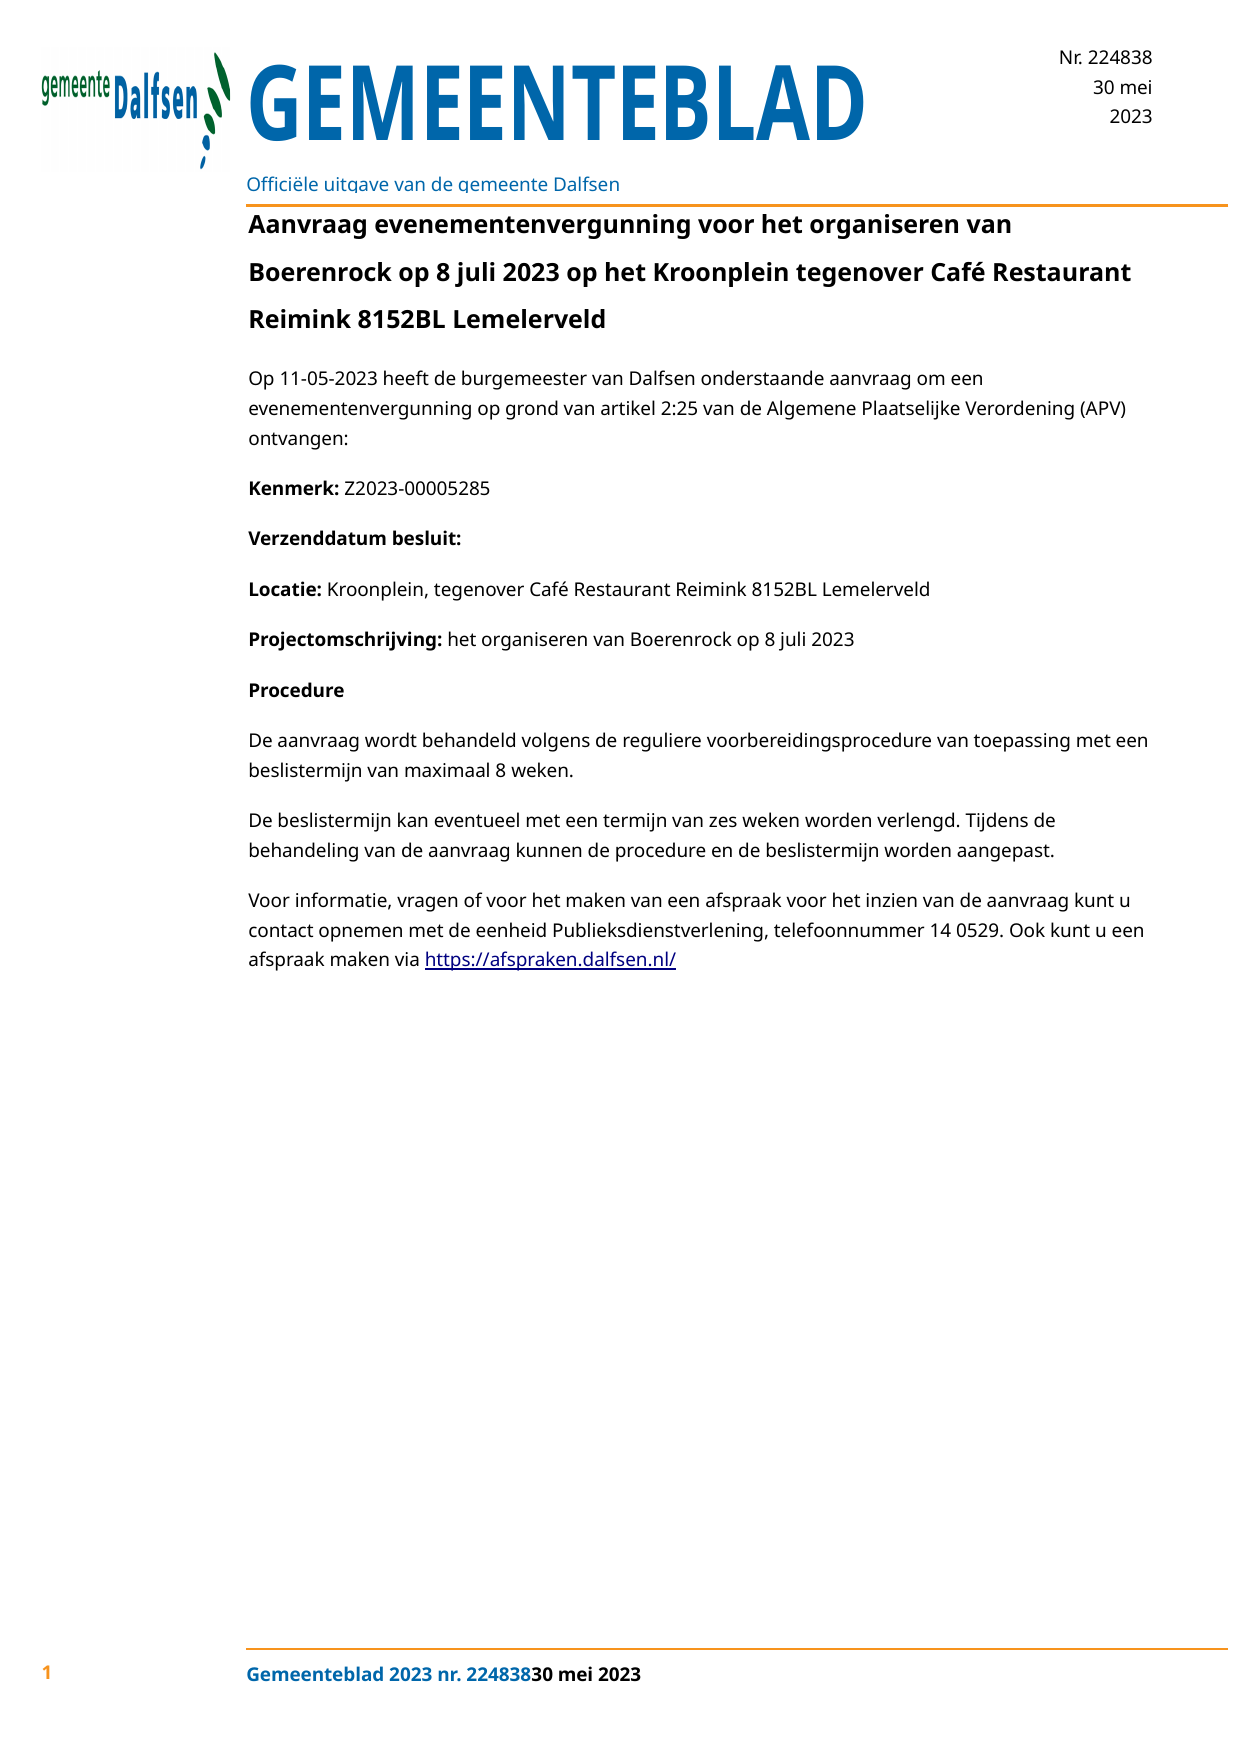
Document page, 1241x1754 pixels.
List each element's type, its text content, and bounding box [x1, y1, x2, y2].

text Aanvraag evenementenvergunning voor het organiseren van Boerenrock op 8 juli 2023 op het Kroonplein tegenover Café Restaurant Reimink 8152BL Lemelerveld [248, 207, 1152, 336]
text Locatie: Kroonplein, tegenover Café Restaurant Reimink 8152BL Lemelerveld [248, 576, 1152, 602]
text Verzenddatum besluit: [248, 526, 1152, 551]
text Procedure [248, 677, 1152, 702]
text Voor informatie, vragen of voor het maken van een afspraak voor het inzien van de aanvraag kunt u contact opnemen met de eenheid Publieksdienstverlening, telefoonnummer 14 0529. Ook kunt u een afspraak maken via https://afspraken.dalfsen.nl/ [248, 887, 1152, 972]
text Op 11-05-2023 heeft de burgemeester van Dalfsen onderstaande aanvraag om een evenementenvergunning op grond van artikel 2:25 van de Algemene Plaatselijke Verordening (APV) ontvangen: [248, 366, 1152, 450]
picture [41, 47, 231, 172]
text Projectomschrijving: het organiseren van Boerenrock op 8 juli 2023 [248, 626, 1152, 652]
text De beslistermijn kan eventueel met een termijn van zes weken worden verlengd. Tijdens de behandeling van de aanvraag kunnen de procedure en de beslistermijn worden aangepast. [248, 807, 1152, 862]
text De aanvraag wordt behandeld volgens de reguliere voorbereidingsprocedure van toepassing met een beslistermijn van maximaal 8 weken. [248, 727, 1152, 782]
text Kenmerk: Z2023-00005285 [248, 475, 1152, 501]
